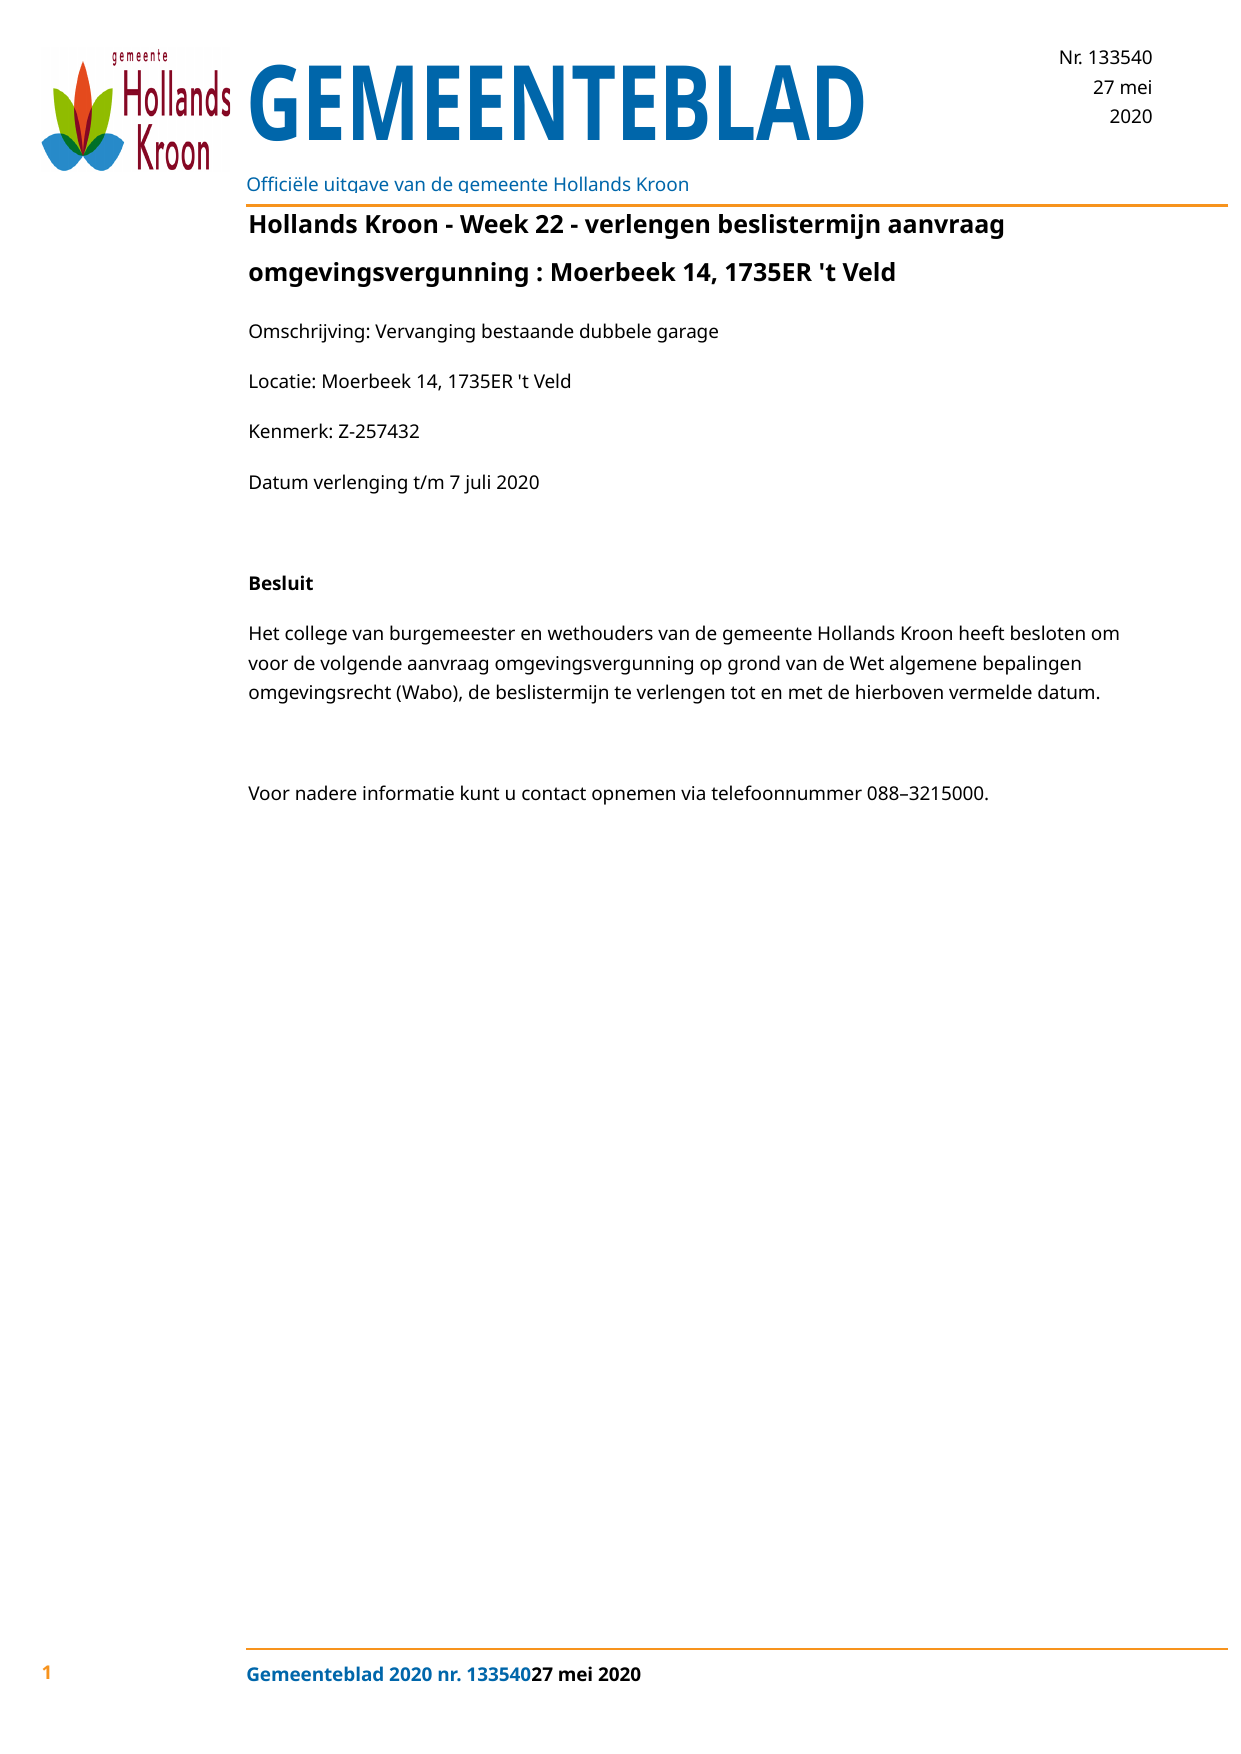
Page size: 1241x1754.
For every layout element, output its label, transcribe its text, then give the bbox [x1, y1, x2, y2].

picture [41, 47, 231, 172]
text Kenmerk: Z-257432 [248, 419, 1152, 444]
text Hollands Kroon - Week 22 - verlengen beslistermijn aanvraag omgevingsvergunning : Moerbeek 14, 1735ER 't Veld [248, 207, 1152, 288]
text Omschrijving: Vervanging bestaande dubbele garage [248, 318, 1152, 344]
text Voor nadere informatie kunt u contact opnemen via telefoonnummer 088–3215000. [248, 780, 1152, 806]
text Locatie: Moerbeek 14, 1735ER 't Veld [248, 368, 1152, 394]
text Het college van burgemeester en wethouders van de gemeente Hollands Kroon heeft besloten om voor de volgende aanvraag omgevingsvergunning op grond van de Wet algemene bepalingen omgevingsrecht (Wabo), de beslistermijn te verlengen tot en met de hierboven vermelde datum. [248, 620, 1152, 705]
text Datum verlenging t/m 7 juli 2020 [248, 469, 1152, 495]
text Besluit [248, 570, 1152, 596]
